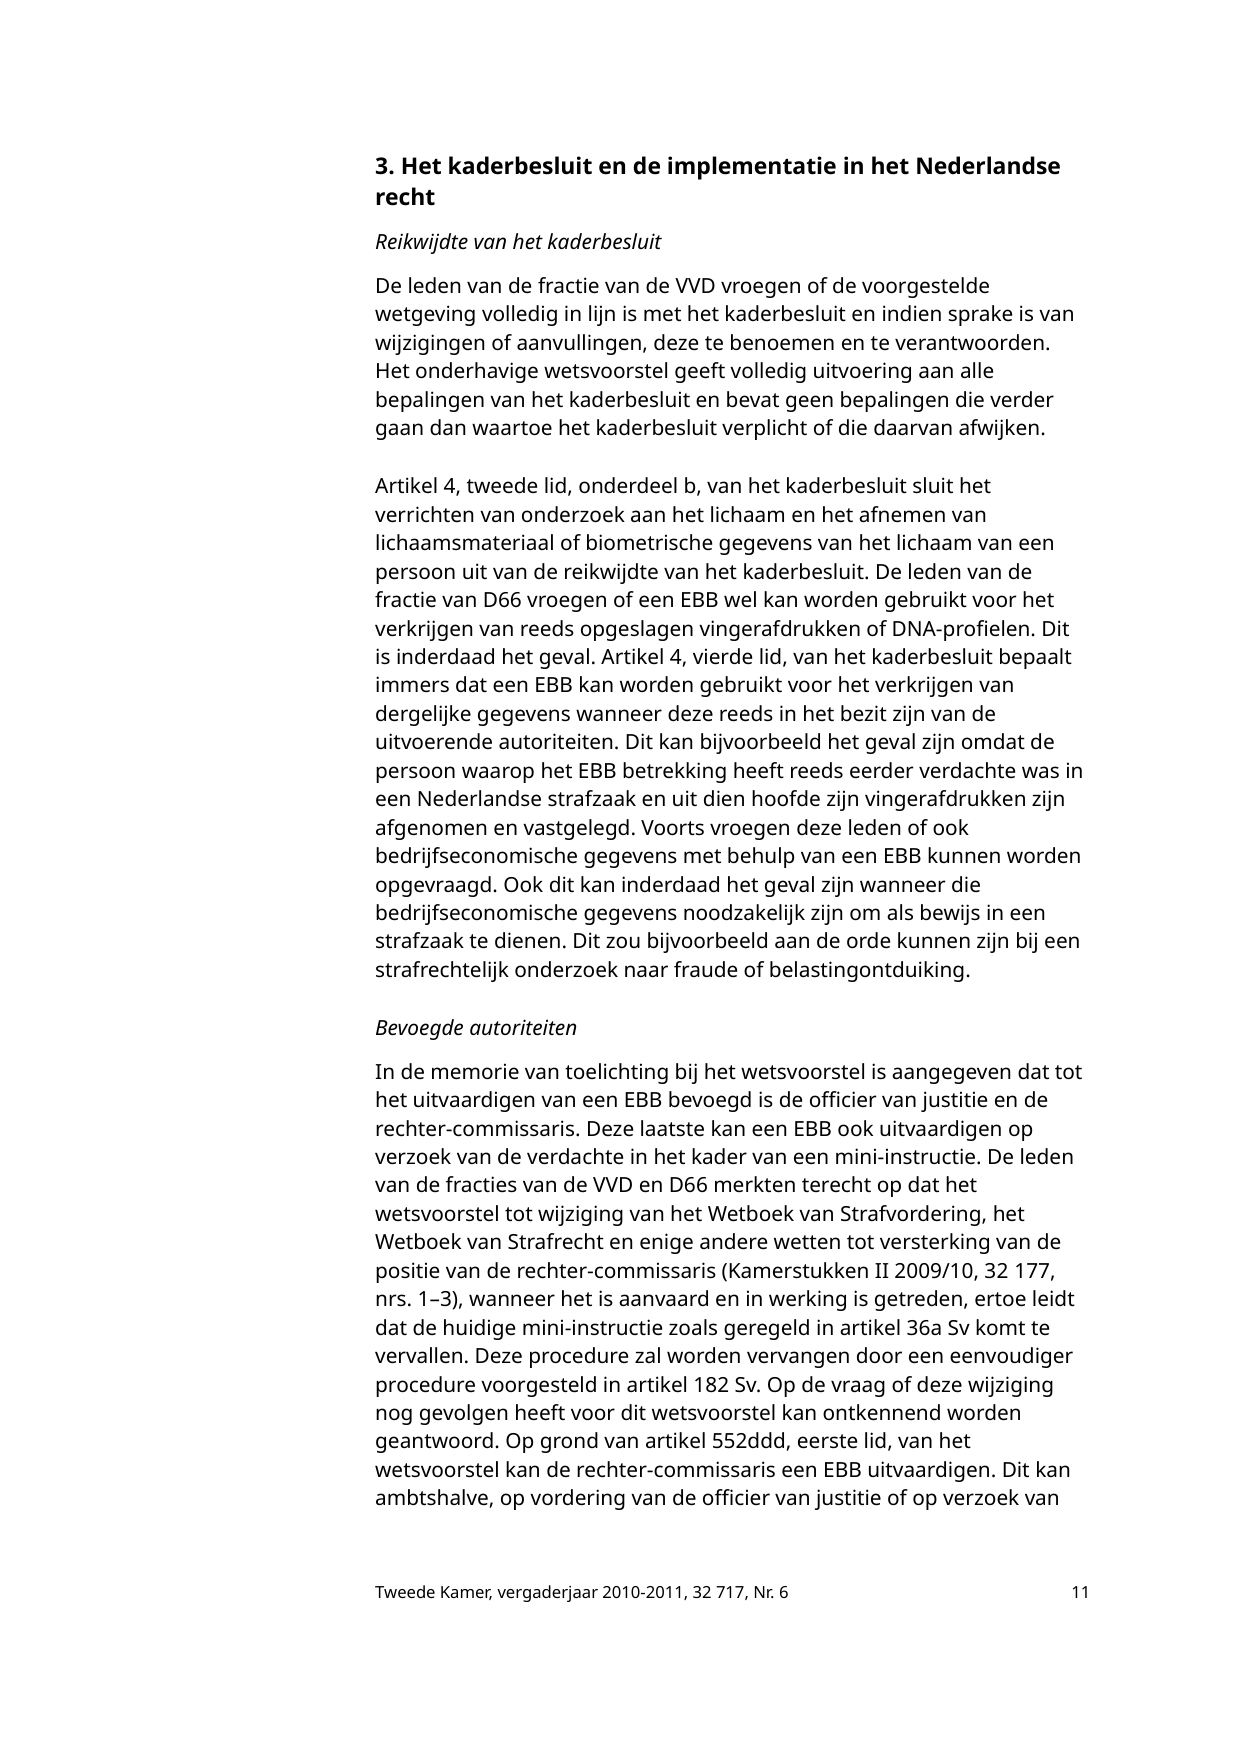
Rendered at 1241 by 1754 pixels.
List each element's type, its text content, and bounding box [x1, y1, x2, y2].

text In de memorie van toelichting bij het wetsvoorstel is aangegeven dat tot het uitvaardigen van een EBB bevoegd is de officier van justitie en de rechter-commissaris. Deze laatste kan een EBB ook uitvaardigen op verzoek van de verdachte in het kader van een mini-instructie. De leden van de fracties van de VVD en D66 merkten terecht op dat het wetsvoorstel tot wijziging van het Wetboek van Strafvordering, het Wetboek van Strafrecht en enige andere wetten tot versterking van de positie van de rechter-commissaris (Kamerstukken II 2009/10, 32 177, nrs. 1–3), wanneer het is aanvaard en in werking is getreden, ertoe leidt dat de huidige mini-instructie zoals geregeld in artikel 36a Sv komt te vervallen. Deze procedure zal worden vervangen door een eenvoudiger procedure voorgesteld in artikel 182 Sv. Op de vraag of deze wijziging nog gevolgen heeft voor dit wetsvoorstel kan ontkennend worden geantwoord. Op grond van artikel 552ddd, eerste lid, van het wetsvoorstel kan de rechter-commissaris een EBB uitvaardigen. Dit kan ambtshalve, op vordering van de officier van justitie of op verzoek van [375, 1057, 1090, 1512]
text Bevoegde autoriteiten [375, 1013, 1090, 1042]
text Reikwijdte van het kaderbesluit [375, 227, 1090, 256]
text Artikel 4, tweede lid, onderdeel b, van het kaderbesluit sluit het verrichten van onderzoek aan het lichaam en het afnemen van lichaamsmateriaal of biometrische gegevens van het lichaam van een persoon uit van de reikwijdte van het kaderbesluit. De leden van de fractie van D66 vroegen of een EBB wel kan worden gebruikt voor het verkrijgen van reeds opgeslagen vingerafdrukken of DNA-profielen. Dit is inderdaad het geval. Artikel 4, vierde lid, van het kaderbesluit bepaalt immers dat een EBB kan worden gebruikt voor het verkrijgen van dergelijke gegevens wanneer deze reeds in het bezit zijn van de uitvoerende autoriteiten. Dit kan bijvoorbeeld het geval zijn omdat de persoon waarop het EBB betrekking heeft reeds eerder verdachte was in een Nederlandse strafzaak en uit dien hoofde zijn vingerafdrukken zijn afgenomen en vastgelegd. Voorts vroegen deze leden of ook bedrijfseconomische gegevens met behulp van een EBB kunnen worden opgevraagd. Ook dit kan inderdaad het geval zijn wanneer die bedrijfseconomische gegevens noodzakelijk zijn om als bewijs in een strafzaak te dienen. Dit zou bijvoorbeeld aan de orde kunnen zijn bij een strafrechtelijk onderzoek naar fraude of belastingontduiking. [375, 472, 1090, 983]
subtitle 3. Het kaderbesluit en de implementatie in het Nederlandse recht [375, 150, 1090, 212]
text De leden van de fractie van de VVD vroegen of de voorgestelde wetgeving volledig in lijn is met het kaderbesluit en indien sprake is van wijzigingen of aanvullingen, deze te benoemen en te verantwoorden. Het onderhavige wetsvoorstel geeft volledig uitvoering aan alle bepalingen van het kaderbesluit en bevat geen bepalingen die verder gaan dan waartoe het kaderbesluit verplicht of die daarvan afwijken. [375, 271, 1090, 442]
